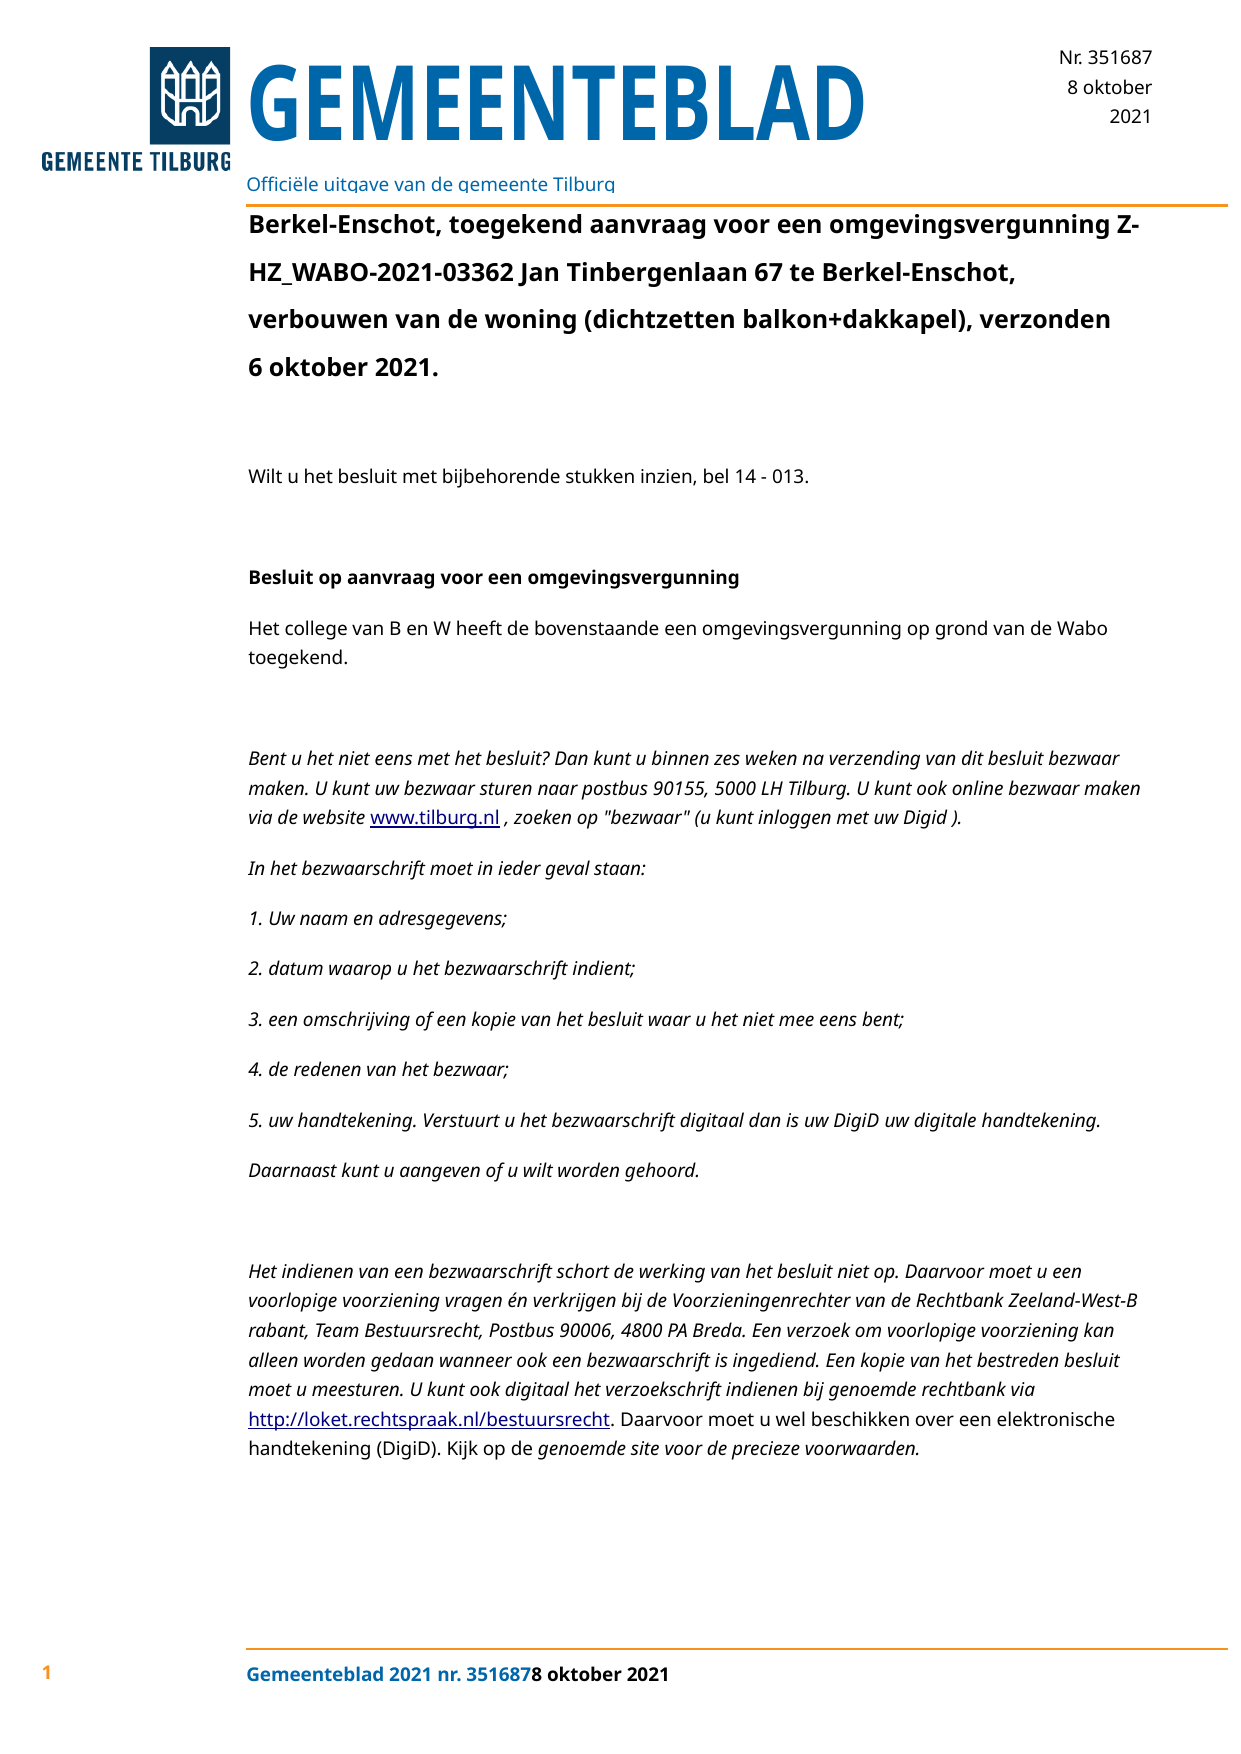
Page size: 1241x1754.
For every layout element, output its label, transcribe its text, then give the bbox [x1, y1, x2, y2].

text 5. uw handtekening. Verstuurt u het bezwaarschrift digitaal dan is uw DigiD uw digitale handtekening. [248, 1107, 1152, 1133]
text Het college van B en W heeft de bovenstaande een omgevingsvergunning op grond van de Wabo toegekend. [248, 615, 1152, 670]
text 2. datum waarop u het bezwaarschrift indient; [248, 956, 1152, 981]
text Het indienen van een bezwaarschrift schort de werking van het besluit niet op. Daarvoor moet u een voorlopige voorziening vragen én verkrijgen bij de Voorzieningenrechter van de Rechtbank Zeeland-West-B rabant, Team Bestuursrecht, Postbus 90006, 4800 PA Breda. Een verzoek om voorlopige voorziening kan alleen worden gedaan wanneer ook een bezwaarschrift is ingediend. Een kopie van het bestreden besluit moet u meesturen. U kunt ook digitaal het verzoekschrift indienen bij genoemde rechtbank via http://loket.rechtspraak.nl/bestuursrecht. Daarvoor moet u wel beschikken over een elektronische handtekening (DigiD). Kijk op de genoemde site voor de precieze voorwaarden. [248, 1258, 1152, 1461]
text Besluit op aanvraag voor een omgevingsvergunning [248, 564, 1152, 590]
text 3. een omschrijving of een kopie van het besluit waar u het niet mee eens bent; [248, 1006, 1152, 1032]
picture [41, 47, 231, 172]
text Wilt u het besluit met bijbehorende stukken inzien, bel 14 - 013. [248, 463, 1152, 489]
text Bent u het niet eens met het besluit? Dan kunt u binnen zes weken na verzending van dit besluit bezwaar maken. U kunt uw bezwaar sturen naar postbus 90155, 5000 LH Tilburg. U kunt ook online bezwaar maken via de website www.tilburg.nl , zoeken op "bezwaar" (u kunt inloggen met uw Digid ). [248, 745, 1152, 830]
text In het bezwaarschrift moet in ieder geval staan: [248, 855, 1152, 881]
text Berkel-Enschot, toegekend aanvraag voor een omgevingsvergunning Z-HZ_WABO-2021-03362 Jan Tinbergenlaan 67 te Berkel-Enschot, verbouwen van de woning (dichtzetten balkon+dakkapel), verzonden 6 oktober 2021. [248, 207, 1152, 384]
text 1. Uw naam en adresgegevens; [248, 905, 1152, 931]
text 4. de redenen van het bezwaar; [248, 1056, 1152, 1082]
text Daarnaast kunt u aangeven of u wilt worden gehoord. [248, 1157, 1152, 1183]
